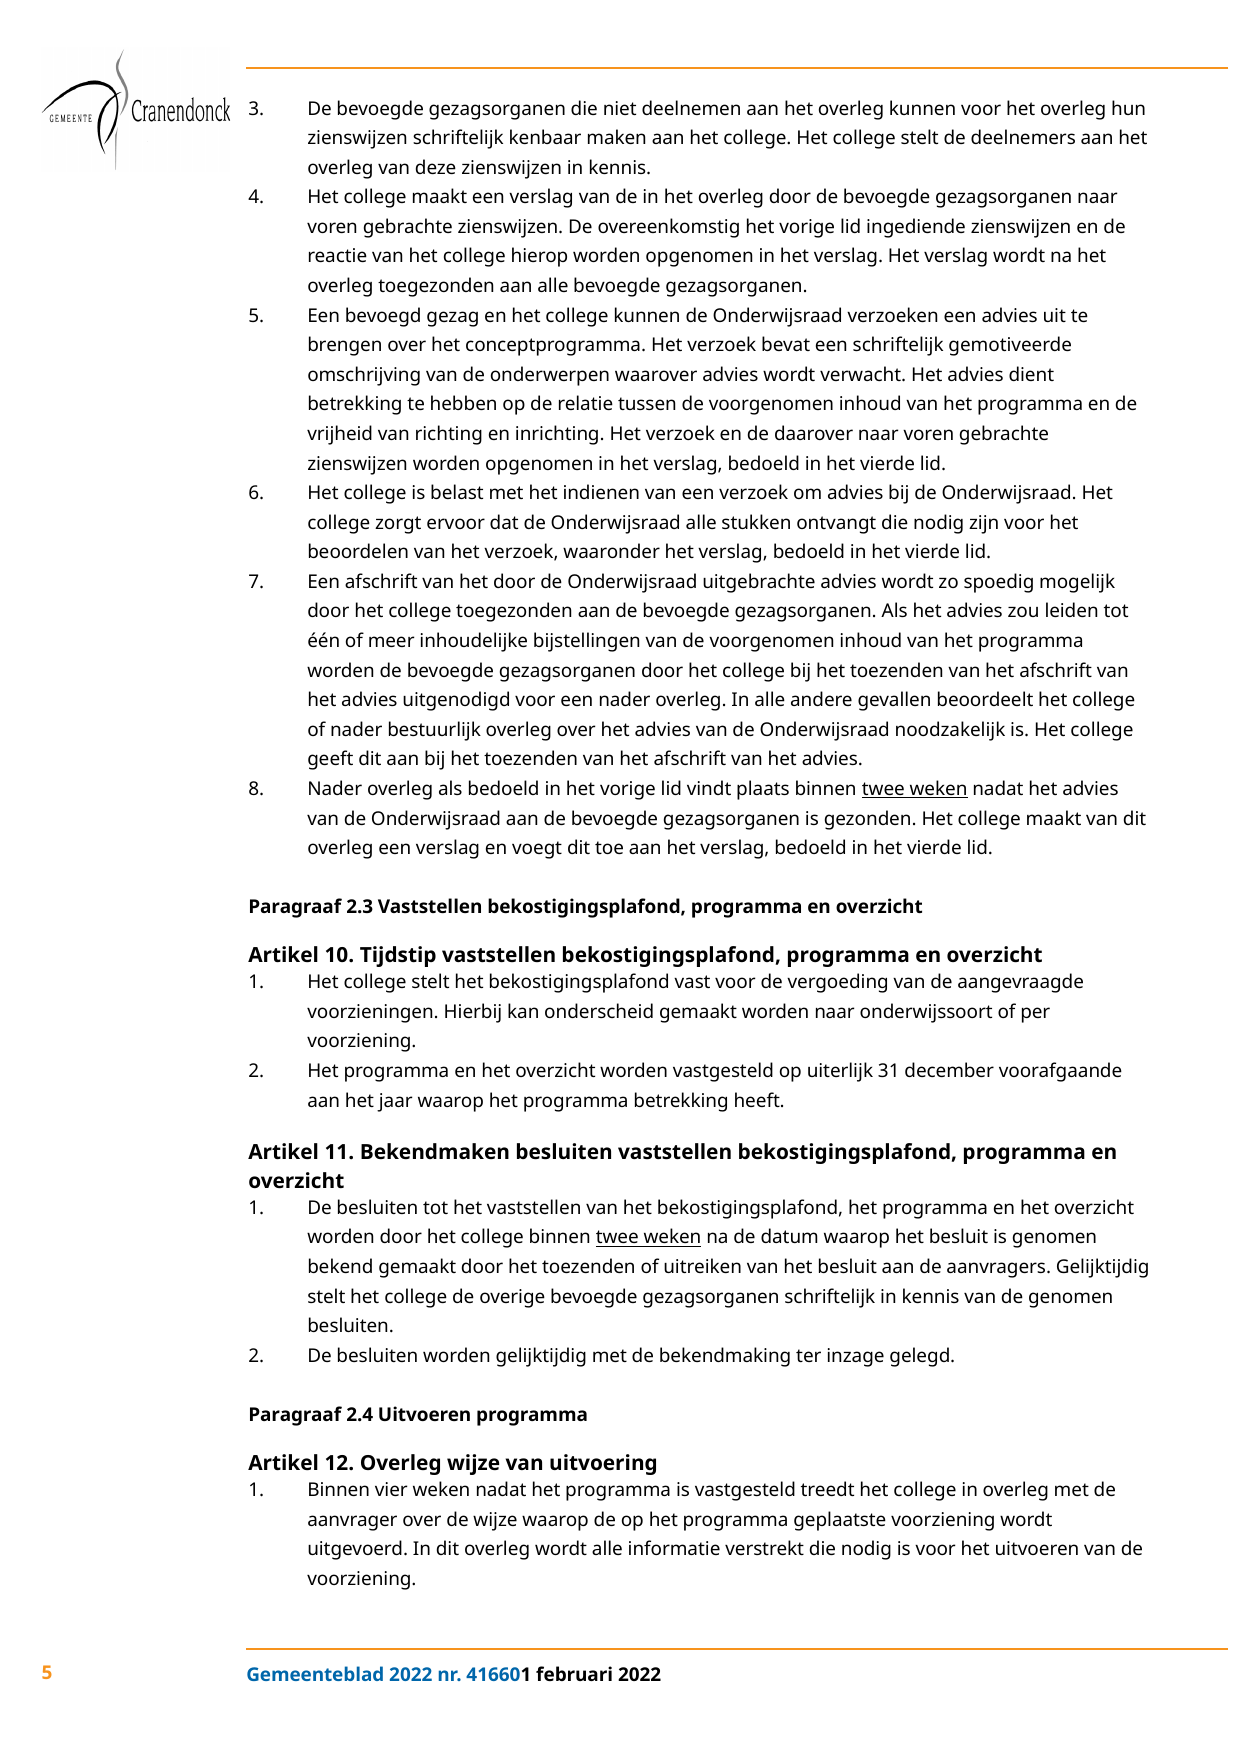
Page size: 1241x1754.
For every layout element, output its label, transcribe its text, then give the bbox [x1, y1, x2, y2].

text Paragraaf 2.3 Vaststellen bekostigingsplafond, programma en overzicht [248, 893, 1152, 919]
list De bevoegde gezagsorganen die niet deelnemen aan het overleg kunnen voor het overleg hun zienswijzen schriftelijk kenbaar maken aan het college. Het college stelt de deelnemers aan het overleg van deze zienswijzen in kennis. [248, 95, 1152, 180]
list Een bevoegd gezag en het college kunnen de Onderwijsraad verzoeken een advies uit te brengen over het conceptprogramma. Het verzoek bevat een schriftelijk gemotiveerde omschrijving van de onderwerpen waarover advies wordt verwacht. Het advies dient betrekking te hebben op de relatie tussen de voorgenomen inhoud van het programma en de vrijheid van richting en inrichting. Het verzoek en de daarover naar voren gebrachte zienswijzen worden opgenomen in het verslag, bedoeld in het vierde lid. [248, 302, 1152, 476]
list De besluiten worden gelijktijdig met de bekendmaking ter inzage gelegd. [248, 1342, 1152, 1368]
list Het college is belast met het indienen van een verzoek om advies bij de Onderwijsraad. Het college zorgt ervoor dat de Onderwijsraad alle stukken ontvangt die nodig zijn voor het beoordelen van het verzoek, waaronder het verslag, bedoeld in het vierde lid. [248, 479, 1152, 564]
list Nader overleg als bedoeld in het vorige lid vindt plaats binnen twee weken nadat het advies van de Onderwijsraad aan de bevoegde gezagsorganen is gezonden. Het college maakt van dit overleg een verslag en voegt dit toe aan het verslag, bedoeld in het vierde lid. [248, 775, 1152, 860]
text Artikel 12. Overleg wijze van uitvoering [248, 1448, 1152, 1476]
list Binnen vier weken nadat het programma is vastgesteld treedt het college in overleg met de aanvrager over de wijze waarop de op het programma geplaatste voorziening wordt uitgevoerd. In dit overleg wordt alle informatie verstrekt die nodig is voor het uitvoeren van de voorziening. [248, 1476, 1152, 1591]
list Het programma en het overzicht worden vastgesteld op uiterlijk 31 december voorafgaande aan het jaar waarop het programma betrekking heeft. [248, 1057, 1152, 1113]
list Het college maakt een verslag van de in het overleg door de bevoegde gezagsorganen naar voren gebrachte zienswijzen. De overeenkomstig het vorige lid ingediende zienswijzen en de reactie van het college hierop worden opgenomen in het verslag. Het verslag wordt na het overleg toegezonden aan alle bevoegde gezagsorganen. [248, 183, 1152, 298]
text Artikel 11. Bekendmaken besluiten vaststellen bekostigingsplafond, programma en overzicht [248, 1137, 1152, 1194]
list Een afschrift van het door de Onderwijsraad uitgebrachte advies wordt zo spoedig mogelijk door het college toegezonden aan de bevoegde gezagsorganen. Als het advies zou leiden tot één of meer inhoudelijke bijstellingen van de voorgenomen inhoud van het programma worden de bevoegde gezagsorganen door het college bij het toezenden van het afschrift van het advies uitgenodigd voor een nader overleg. In alle andere gevallen beoordeelt het college of nader bestuurlijk overleg over het advies van de Onderwijsraad noodzakelijk is. Het college geeft dit aan bij het toezenden van het afschrift van het advies. [248, 568, 1152, 771]
list Het college stelt het bekostigingsplafond vast voor de vergoeding van de aangevraagde voorzieningen. Hierbij kan onderscheid gemaakt worden naar onderwijssoort of per voorziening. [248, 968, 1152, 1053]
text Paragraaf 2.4 Uitvoeren programma [248, 1401, 1152, 1427]
list De besluiten tot het vaststellen van het bekostigingsplafond, het programma en het overzicht worden door het college binnen twee weken na de datum waarop het besluit is genomen bekend gemaakt door het toezenden of uitreiken van het besluit aan de aanvragers. Gelijktijdig stelt het college de overige bevoegde gezagsorganen schriftelijk in kennis van de genomen besluiten. [248, 1194, 1152, 1338]
picture [41, 47, 231, 172]
text Artikel 10. Tijdstip vaststellen bekostigingsplafond, programma en overzicht [248, 940, 1152, 968]
